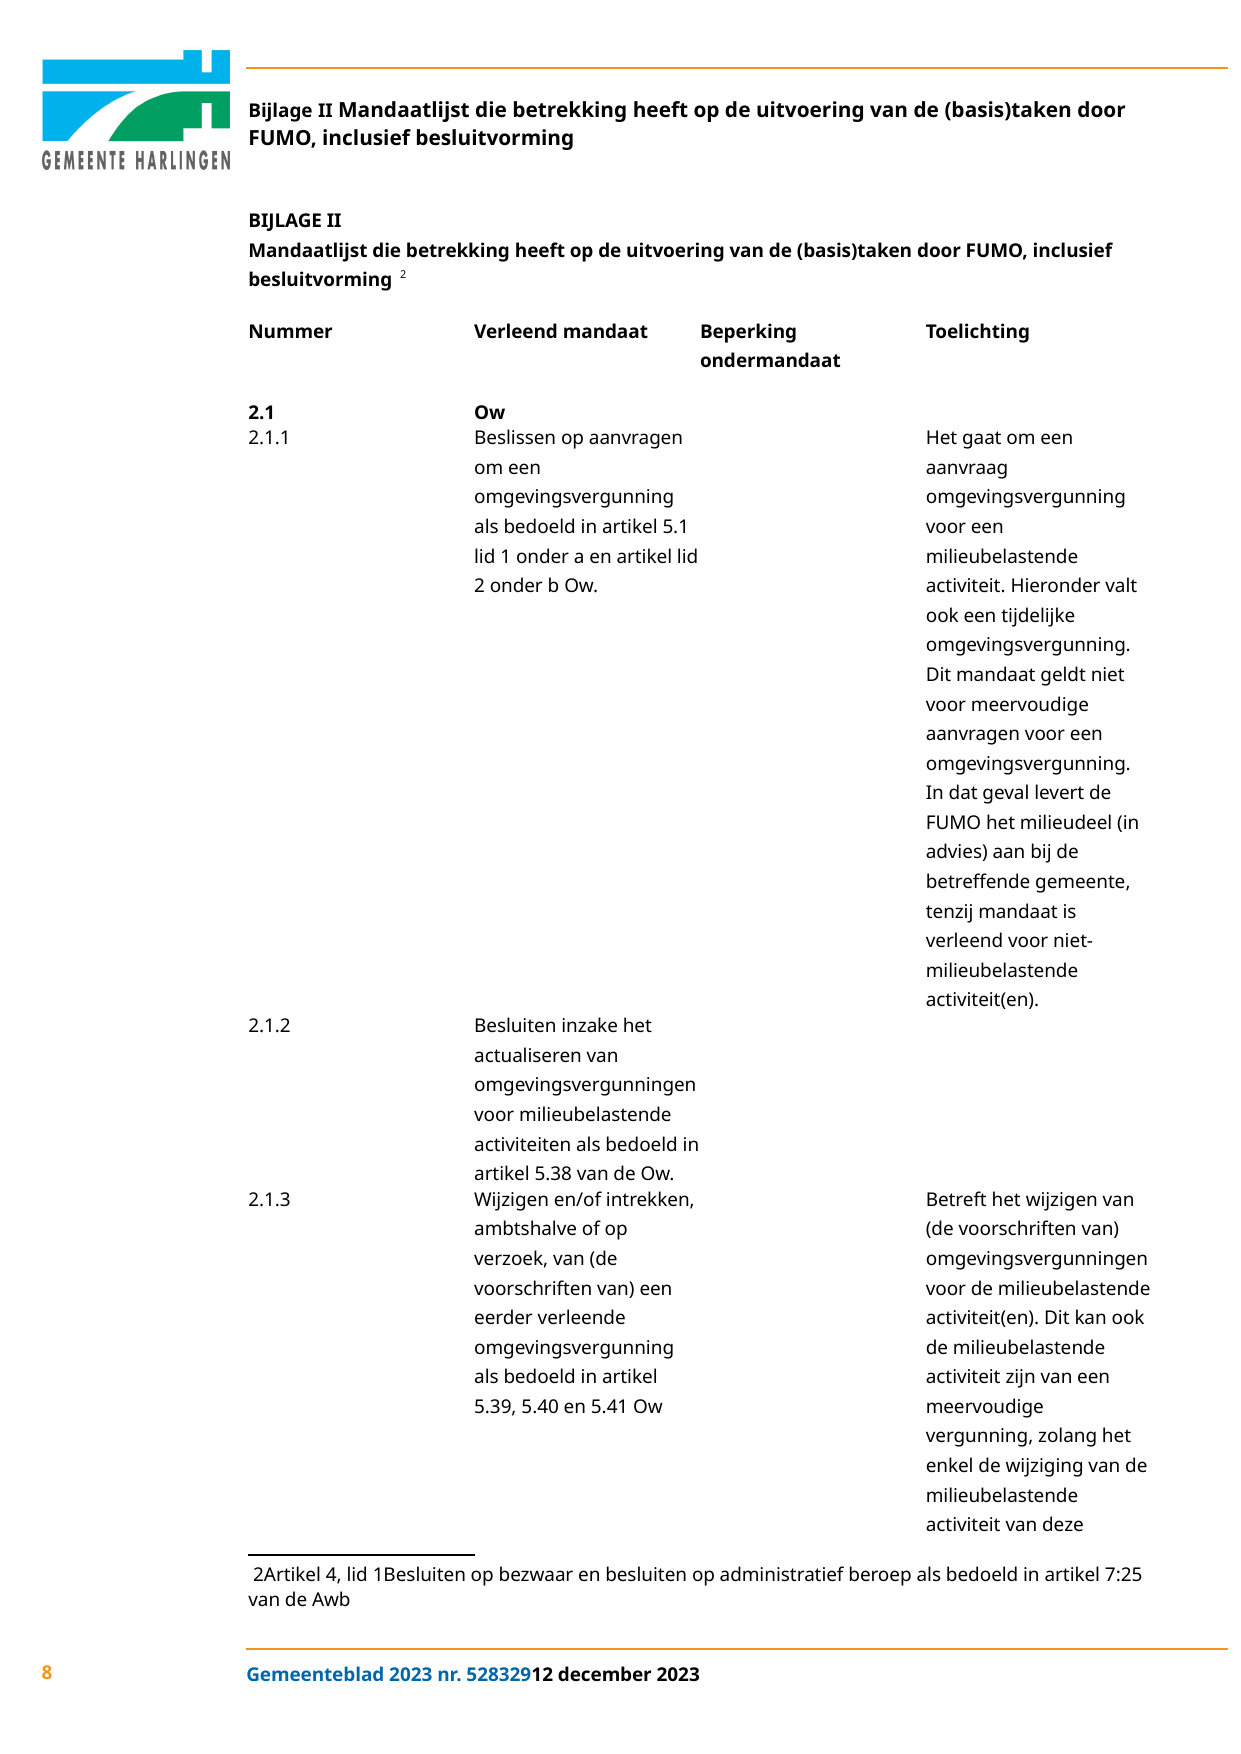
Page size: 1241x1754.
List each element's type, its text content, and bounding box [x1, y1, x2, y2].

table_cell Beperking ondermandaat [700, 318, 926, 373]
table_cell BIJLAGE II Mandaatlijst die betrekking heeft op de uitvoering van de (basis)taken door FUMO, inclusief besluitvorming [248, 207, 1152, 292]
table_cell Besluiten inzake het actualiseren van omgevingsvergunningen voor milieubelastende activiteiten als bedoeld in artikel 5.38 van de Ow. [474, 1013, 700, 1186]
table_cell 2.1 [248, 399, 474, 424]
table_cell Betreft het wijzigen van (de voorschriften van) omgevingsvergunningen voor de milieubelastende activiteit(en). Dit kan ook de milieubelastende activiteit zijn van een meervoudige vergunning, zolang het enkel de wijziging van de milieubelastende activiteit van deze [926, 1186, 1152, 1537]
table_cell [248, 292, 1152, 318]
table_cell Ow [474, 399, 700, 424]
table_header [248, 181, 1152, 207]
table_cell Wijzigen en/of intrekken, ambtshalve of op verzoek, van (de voorschriften van) een eerder verleende omgevingsvergunning als bedoeld in artikel 5.39, 5.40 en 5.41 Ow [474, 1186, 700, 1537]
table_cell Het gaat om een aanvraag omgevingsvergunning voor een milieubelastende activiteit. Hieronder valt ook een tijdelijke omgevingsvergunning. Dit mandaat geldt niet voor meervoudige aanvragen voor een omgevingsvergunning. In dat geval levert de FUMO het milieudeel (in advies) aan bij de betreffende gemeente, tenzij mandaat is verleend voor niet-milieubelastende activiteit(en). [926, 425, 1152, 1012]
table_cell Verleend mandaat [474, 318, 700, 373]
table_cell [700, 425, 926, 1012]
table_cell [700, 399, 1152, 424]
table_cell Beslissen op aanvragen om een omgevingsvergunning als bedoeld in artikel 5.1 lid 1 onder a en artikel lid 2 onder b Ow. [474, 425, 700, 1012]
text Bijlage II Mandaatlijst die betrekking heeft op de uitvoering van de (basis)taken door FUMO, inclusief besluitvorming [248, 95, 1152, 152]
table_cell [700, 1186, 926, 1537]
table_cell [926, 1013, 1152, 1186]
table_cell Toelichting [926, 318, 1152, 373]
table_cell 2.1.3 [248, 1186, 474, 1537]
table_cell Nummer [248, 318, 474, 373]
picture [41, 47, 231, 172]
table_cell 2.1.1 [248, 425, 474, 1012]
table_cell 2.1.2 [248, 1013, 474, 1186]
table_cell [248, 373, 1152, 399]
table_cell [700, 1013, 926, 1186]
